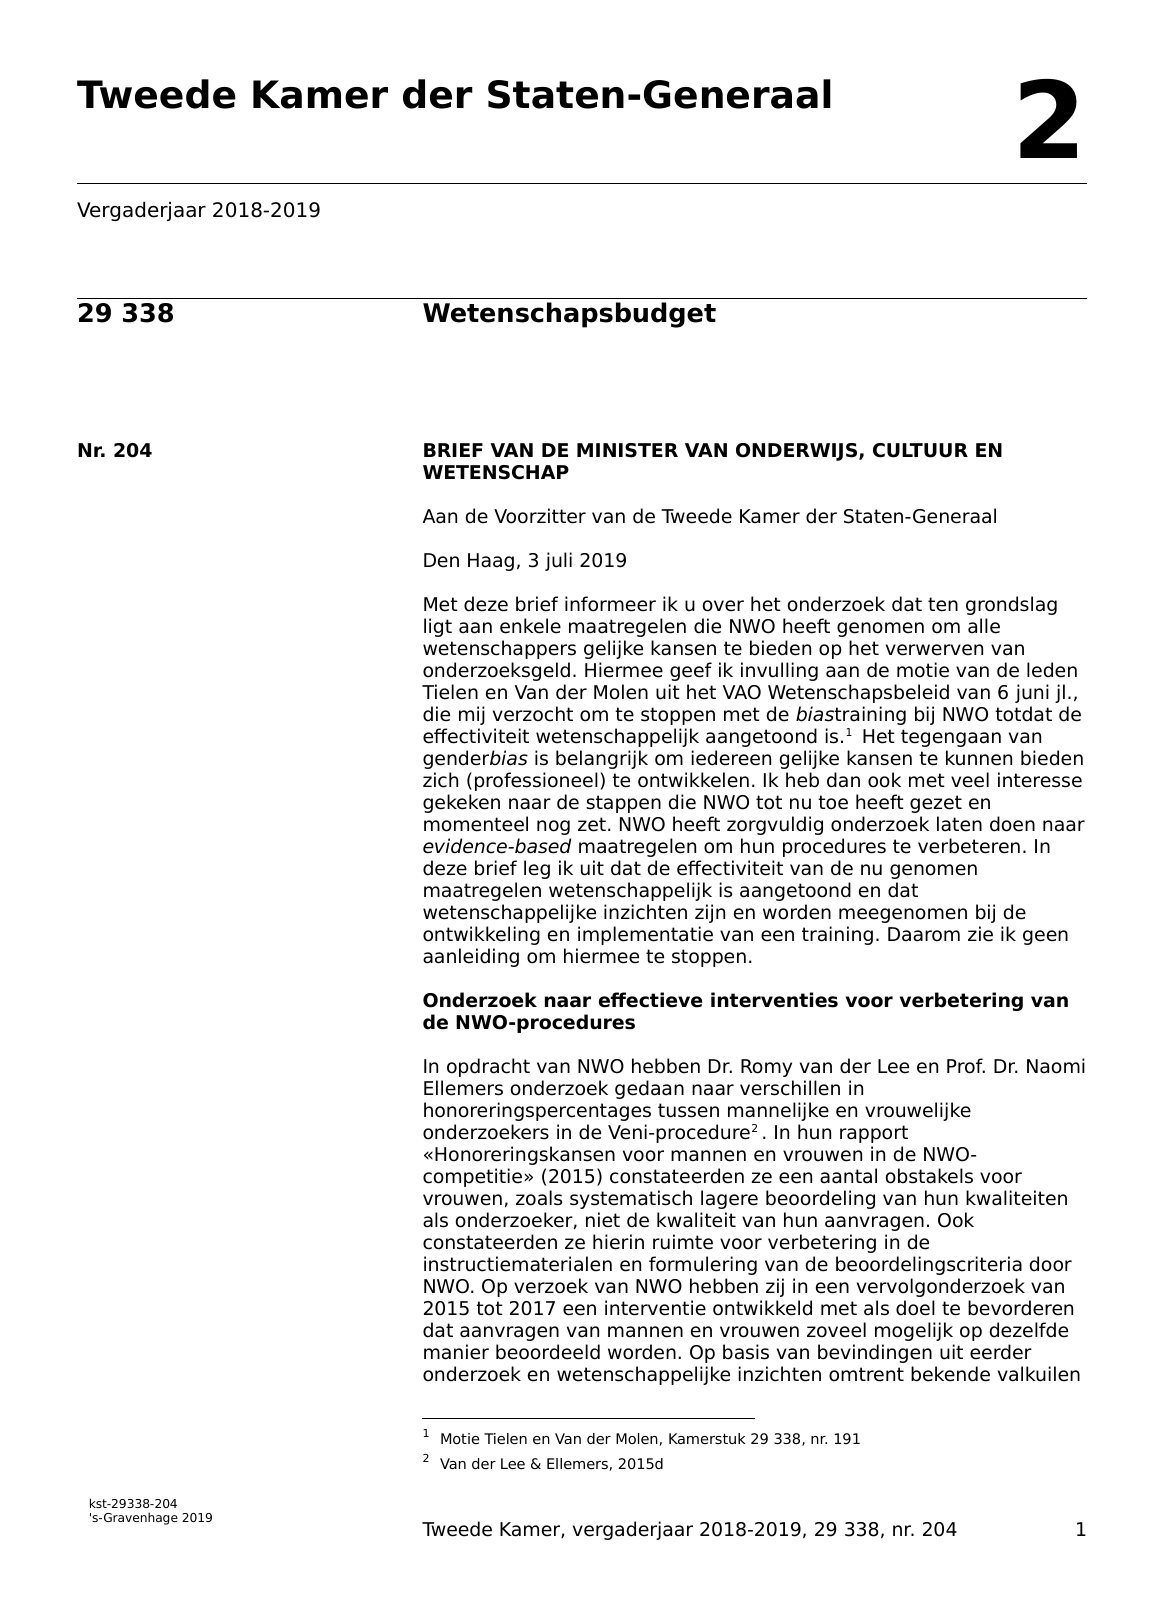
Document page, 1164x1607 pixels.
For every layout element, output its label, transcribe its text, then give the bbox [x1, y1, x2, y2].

table_cell Vergaderjaar 2018-2019 [77, 184, 1087, 298]
text In opdracht van NWO hebben Dr. Romy van der Lee en Prof. Dr. Naomi Ellemers onderzoek gedaan naar verschillen in honoreringspercentages tussen mannelijke en vrouwelijke onderzoekers in de Veni-procedure. In hun rapport «Honoreringskansen voor mannen en vrouwen in de NWO-competitie» (2015) constateerden ze een aantal obstakels voor vrouwen, zoals systematisch lagere beoordeling van hun kwaliteiten als onderzoeker, niet de kwaliteit van hun aanvragen. Ook constateerden ze hierin ruimte voor verbetering in de instructiematerialen en formulering van de beoordelingscriteria door NWO. Op verzoek van NWO hebben zij in een vervolgonderzoek van 2015 tot 2017 een interventie ontwikkeld met als doel te bevorderen dat aanvragen van mannen en vrouwen zoveel mogelijk op dezelfde manier beoordeeld worden. Op basis van bevindingen uit eerder onderzoek en wetenschappelijke inzichten omtrent bekende valkuilen [422, 1056, 1087, 1386]
table_header Tweede Kamer der Staten-Generaal [77, 59, 886, 183]
text Met deze brief informeer ik u over het onderzoek dat ten grondslag ligt aan enkele maatregelen die NWO heeft genomen om alle wetenschappers gelijke kansen te bieden op het verwerven van onderzoeksgeld. Hiermee geef ik invulling aan de motie van de leden Tielen en Van der Molen uit het VAO Wetenschapsbeleid van 6 juni jl., die mij verzocht om te stoppen met de biastraining bij NWO totdat de effectiviteit wetenschappelijk aangetoond is. Het tegengaan van genderbias is belangrijk om iedereen gelijke kansen te kunnen bieden zich (professioneel) te ontwikkelen. Ik heb dan ook met veel interesse gekeken naar de stappen die NWO tot nu toe heeft gezet en momenteel nog zet. NWO heeft zorgvuldig onderzoek laten doen naar evidence-based maatregelen om hun procedures te verbeteren. In deze brief leg ik uit dat de effectiviteit van de nu genomen maatregelen wetenschappelijk is aangetoond en dat wetenschappelijke inzichten zijn en worden meegenomen bij de ontwikkeling en implementatie van een training. Daarom zie ik geen aanleiding om hiermee te stoppen. [422, 594, 1087, 968]
text Den Haag, 3 juli 2019 [422, 550, 1087, 572]
text 's-Gravenhage 2019 [88, 1511, 323, 1525]
text kst-29338-204 [88, 1497, 323, 1511]
table_header 2 [886, 59, 1087, 183]
subtitle 29 338 Wetenschapsbudget [77, 299, 1087, 329]
subtitle Nr. 204 BRIEF VAN DE MINISTER VAN ONDERWIJS, CULTUUR EN WETENSCHAP [77, 440, 1087, 484]
subtitle Onderzoek naar effectieve interventies voor verbetering van de NWO-procedures [422, 990, 1087, 1034]
text Motie Tielen en Van der Molen, Kamerstuk 29 338, nr. 191 [422, 1427, 1087, 1449]
text Aan de Voorzitter van de Tweede Kamer der Staten-Generaal [422, 506, 1087, 528]
text Van der Lee & Ellemers, 2015d [422, 1452, 1087, 1474]
